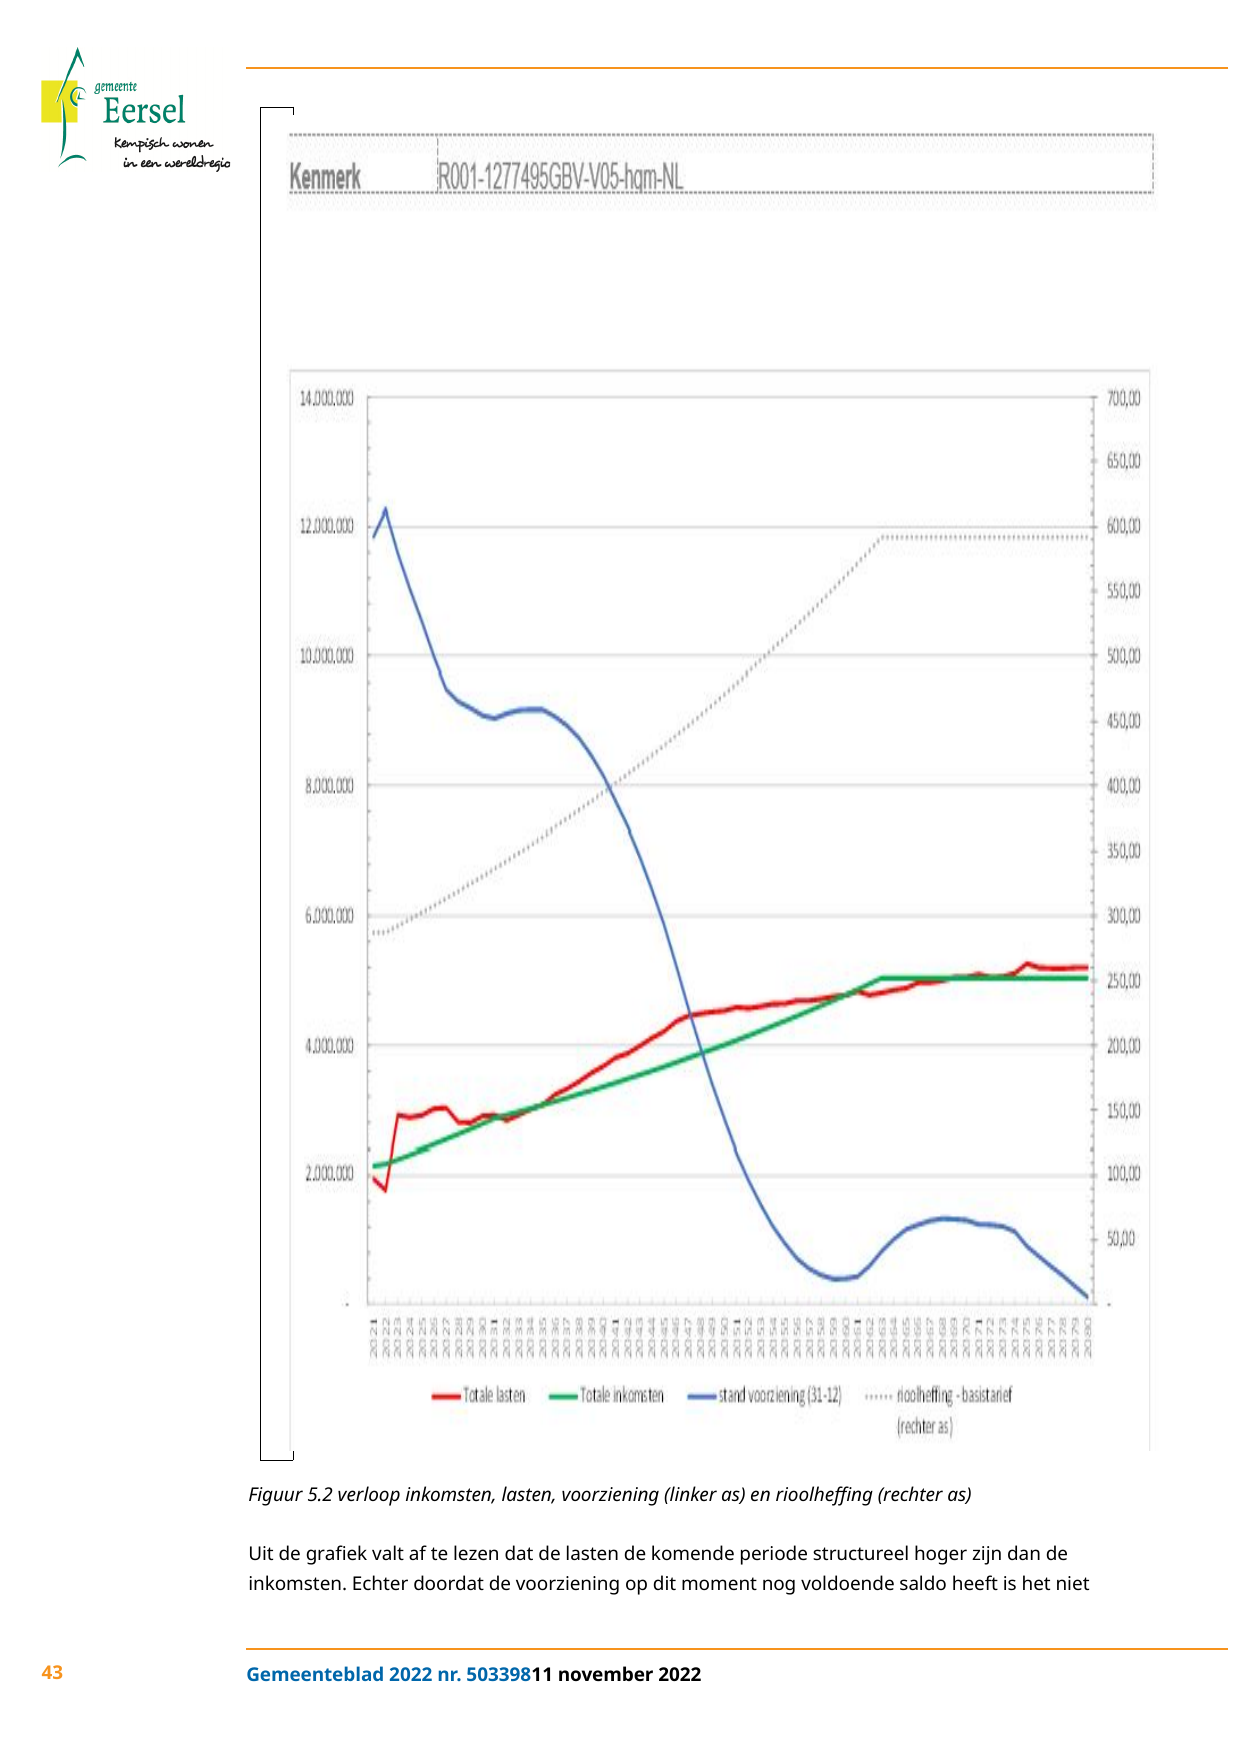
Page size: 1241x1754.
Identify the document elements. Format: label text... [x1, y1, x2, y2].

picture [41, 47, 231, 172]
text Figuur 5.2 verloop inkomsten, lasten, voorziening (linker as) en rioolheffing (rechter as) [248, 1481, 1152, 1507]
picture [268, 115, 1173, 1451]
text Uit de grafiek valt af te lezen dat de lasten de komende periode structureel hoger zijn dan de inkomsten. Echter doordat de voorziening op dit moment nog voldoende saldo heeft is het niet [248, 1541, 1152, 1596]
